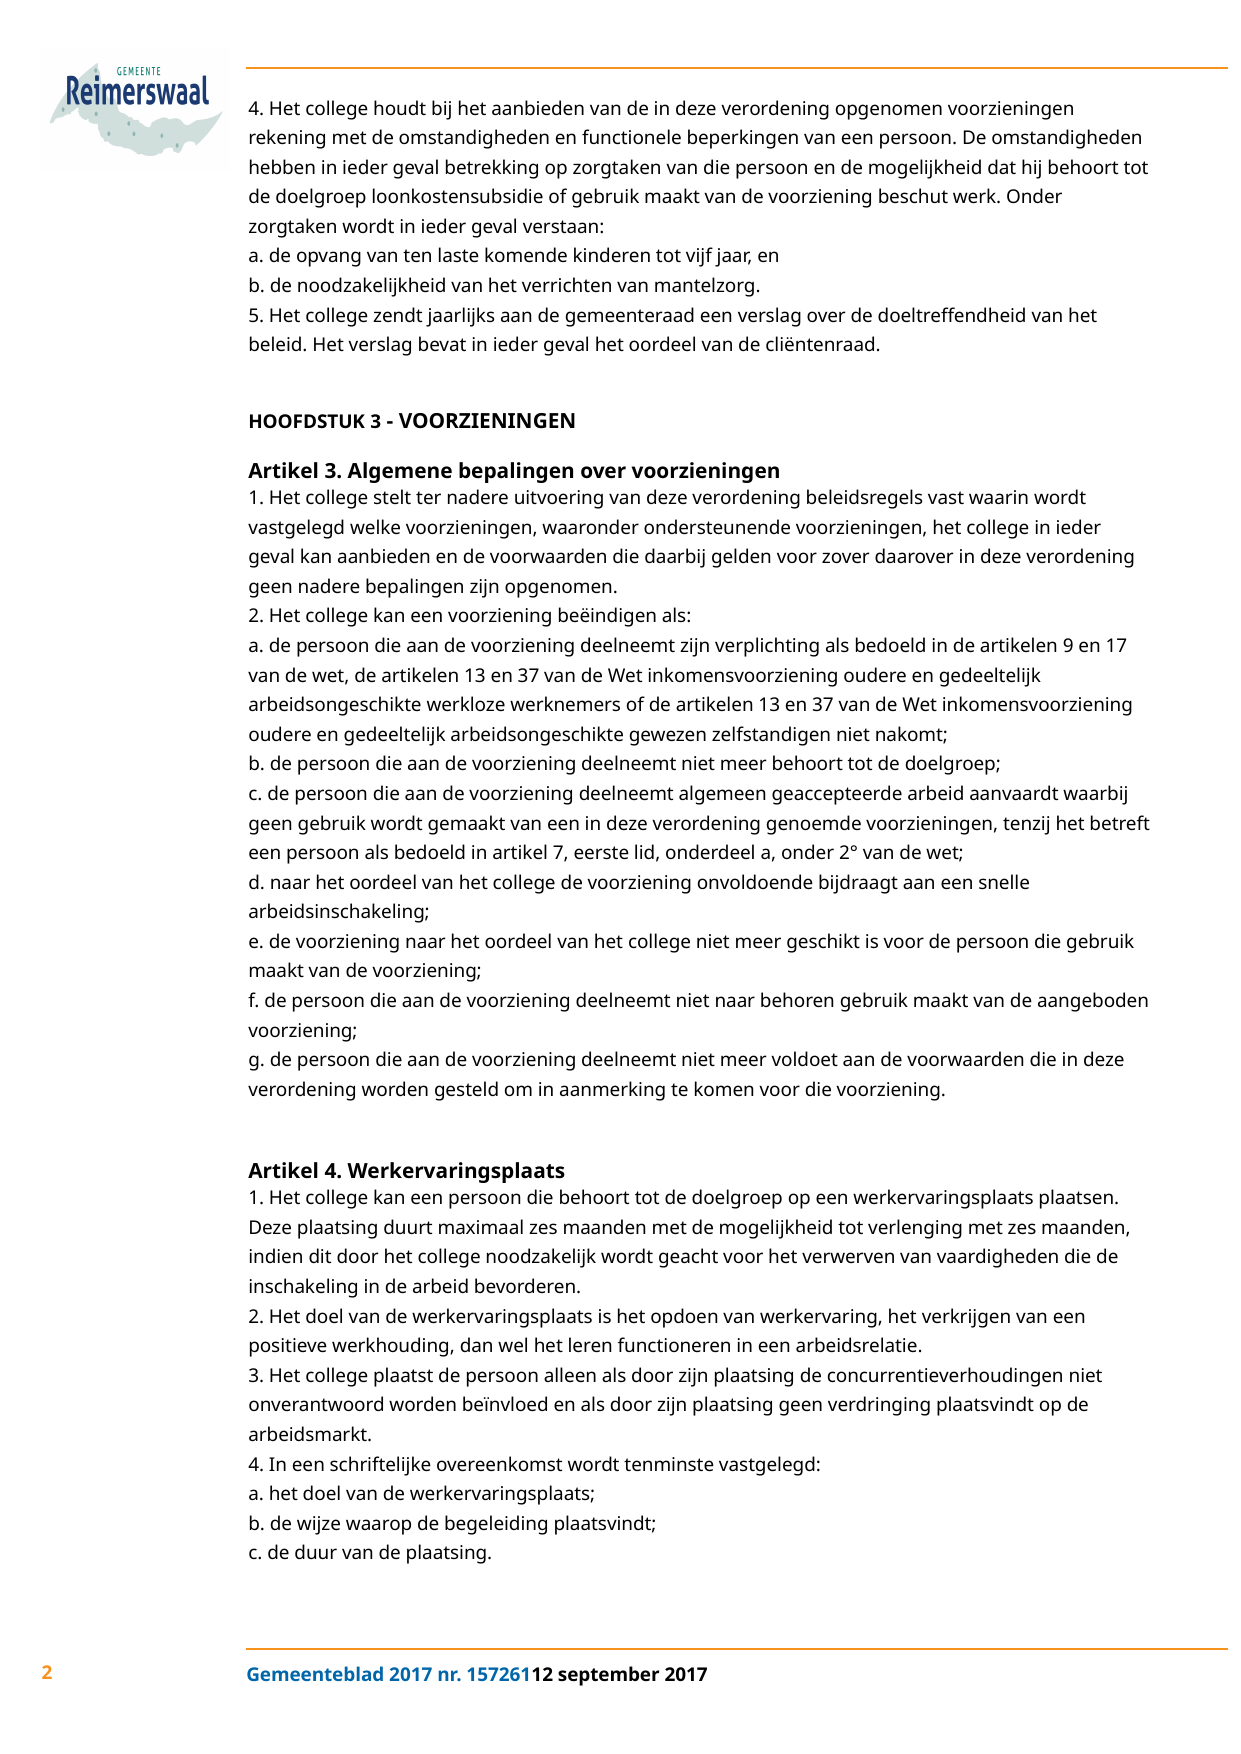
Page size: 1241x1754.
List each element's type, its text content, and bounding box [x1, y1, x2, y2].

text 5. Het college zendt jaarlijks aan de gemeenteraad een verslag over de doeltreffendheid van het beleid. Het verslag bevat in ieder geval het oordeel van de cliëntenraad. [248, 302, 1152, 357]
text 2. Het college kan een voorziening beëindigen als: [248, 603, 1152, 628]
text d. naar het oordeel van het college de voorziening onvoldoende bijdraagt aan een snelle arbeidsinschakeling; [248, 869, 1152, 924]
text HOOFDSTUK 3 - VOORZIENINGEN [248, 407, 1152, 435]
text c. de duur van de plaatsing. [248, 1539, 1152, 1565]
text Artikel 4. Werkervaringsplaats [248, 1156, 1152, 1184]
text a. het doel van de werkervaringsplaats; [248, 1480, 1152, 1506]
text a. de persoon die aan de voorziening deelneemt zijn verplichting als bedoeld in de artikelen 9 en 17 van de wet, de artikelen 13 en 37 van de Wet inkomensvoorziening oudere en gedeeltelijk arbeidsongeschikte werkloze werknemers of de artikelen 13 en 37 van de Wet inkomensvoorziening oudere en gedeeltelijk arbeidsongeschikte gewezen zelfstandigen niet nakomt; [248, 632, 1152, 747]
picture [41, 47, 231, 172]
text Artikel 3. Algemene bepalingen over voorzieningen [248, 456, 1152, 484]
text 1. Het college stelt ter nadere uitvoering van deze verordening beleidsregels vast waarin wordt vastgelegd welke voorzieningen, waaronder ondersteunende voorzieningen, het college in ieder geval kan aanbieden en de voorwaarden die daarbij gelden voor zover daarover in deze verordening geen nadere bepalingen zijn opgenomen. [248, 484, 1152, 599]
text 4. Het college houdt bij het aanbieden van de in deze verordening opgenomen voorzieningen rekening met de omstandigheden en functionele beperkingen van een persoon. De omstandigheden hebben in ieder geval betrekking op zorgtaken van die persoon en de mogelijkheid dat hij behoort tot de doelgroep loonkostensubsidie of gebruik maakt van de voorziening beschut werk. Onder zorgtaken wordt in ieder geval verstaan: [248, 95, 1152, 239]
text 1. Het college kan een persoon die behoort tot de doelgroep op een werkervaringsplaats plaatsen. Deze plaatsing duurt maximaal zes maanden met de mogelijkheid tot verlenging met zes maanden, indien dit door het college noodzakelijk wordt geacht voor het verwerven van vaardigheden die de inschakeling in de arbeid bevorderen. [248, 1184, 1152, 1299]
text f. de persoon die aan de voorziening deelneemt niet naar behoren gebruik maakt van de aangeboden voorziening; [248, 987, 1152, 1043]
text c. de persoon die aan de voorziening deelneemt algemeen geaccepteerde arbeid aanvaardt waarbij geen gebruik wordt gemaakt van een in deze verordening genoemde voorzieningen, tenzij het betreft een persoon als bedoeld in artikel 7, eerste lid, onderdeel a, onder 2° van de wet; [248, 780, 1152, 865]
text b. de wijze waarop de begeleiding plaatsvindt; [248, 1510, 1152, 1536]
text g. de persoon die aan de voorziening deelneemt niet meer voldoet aan de voorwaarden die in deze verordening worden gesteld om in aanmerking te komen voor die voorziening. [248, 1046, 1152, 1102]
text b. de noodzakelijkheid van het verrichten van mantelzorg. [248, 272, 1152, 298]
text a. de opvang van ten laste komende kinderen tot vijf jaar, en [248, 243, 1152, 268]
text 3. Het college plaatst de persoon alleen als door zijn plaatsing de concurrentieverhoudingen niet onverantwoord worden beïnvloed en als door zijn plaatsing geen verdringing plaatsvindt op de arbeidsmarkt. [248, 1362, 1152, 1447]
text b. de persoon die aan de voorziening deelneemt niet meer behoort tot de doelgroep; [248, 751, 1152, 776]
text 2. Het doel van de werkervaringsplaats is het opdoen van werkervaring, het verkrijgen van een positieve werkhouding, dan wel het leren functioneren in een arbeidsrelatie. [248, 1303, 1152, 1358]
text e. de voorziening naar het oordeel van het college niet meer geschikt is voor de persoon die gebruik maakt van de voorziening; [248, 928, 1152, 983]
text 4. In een schriftelijke overeenkomst wordt tenminste vastgelegd: [248, 1451, 1152, 1476]
